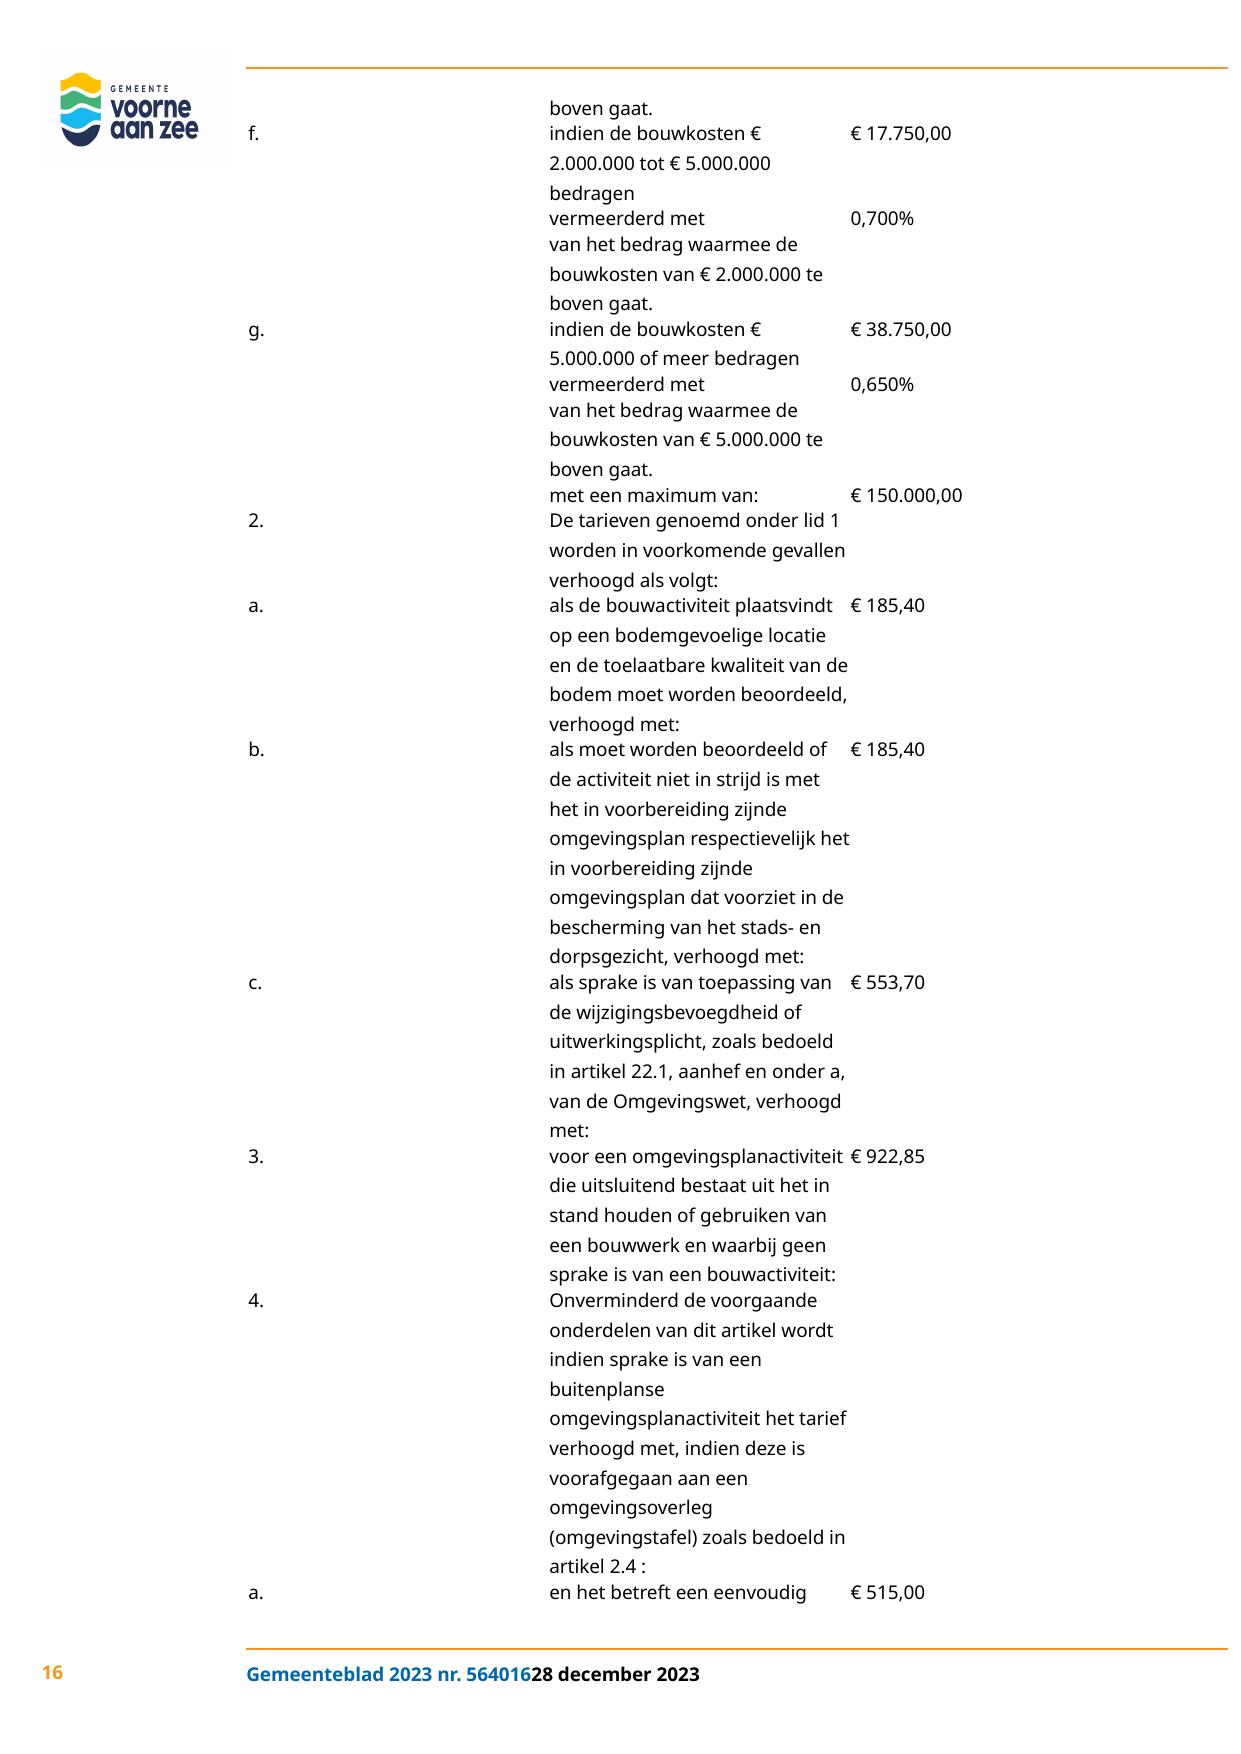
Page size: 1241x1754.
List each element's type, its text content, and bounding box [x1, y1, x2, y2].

table_cell van het bedrag waarmee de bouwkosten van € 2.000.000 te boven gaat. [549, 231, 850, 316]
table_cell 4. [248, 1287, 549, 1579]
table_cell voor een omgevingsplanactiviteit die uitsluitend bestaat uit het in stand houden of gebruiken van een bouwwerk en waarbij geen sprake is van een bouwactiviteit: [549, 1143, 850, 1287]
table_cell 0,700% [850, 205, 1152, 231]
table_cell € 922,85 [850, 1143, 1152, 1287]
table_cell [248, 231, 549, 316]
table_cell en het betreft een eenvoudig [549, 1579, 850, 1605]
table_cell [248, 482, 549, 508]
table_cell [850, 231, 1152, 316]
table_cell g. [248, 316, 549, 371]
table_cell a. [248, 1579, 549, 1605]
table_cell indien de bouwkosten € 5.000.000 of meer bedragen [549, 316, 850, 371]
table_cell als moet worden beoordeeld of de activiteit niet in strijd is met het in voorbereiding zijnde omgevingsplan respectievelijk het in voorbereiding zijnde omgevingsplan dat voorziet in de bescherming van het stads- en dorpsgezicht, verhoogd met: [549, 737, 850, 969]
table_cell [850, 95, 1152, 121]
table_cell indien de bouwkosten € 2.000.000 tot € 5.000.000 bedragen [549, 121, 850, 205]
table_cell [850, 508, 1152, 593]
table_cell als sprake is van toepassing van de wijzigingsbevoegdheid of uitwerkingsplicht, zoals bedoeld in artikel 22.1, aanhef en onder a, van de Omgevingswet, verhoogd met: [549, 970, 850, 1143]
table_cell vermeerderd met [549, 371, 850, 397]
table_cell € 150.000,00 [850, 482, 1152, 508]
table_cell f. [248, 121, 549, 205]
table_cell De tarieven genoemd onder lid 1 worden in voorkomende gevallen verhoogd als volgt: [549, 508, 850, 593]
table_cell Onverminderd de voorgaande onderdelen van dit artikel wordt indien sprake is van een buitenplanse omgevingsplanactiviteit het tarief verhoogd met, indien deze is voorafgegaan aan een omgevingsoverleg (omgevingstafel) zoals bedoeld in artikel 2.4 : [549, 1287, 850, 1579]
table_cell boven gaat. [549, 95, 850, 121]
table_cell 2. [248, 508, 549, 593]
table_cell € 38.750,00 [850, 316, 1152, 371]
table_cell [850, 1287, 1152, 1579]
picture [41, 47, 231, 172]
table_cell € 185,40 [850, 737, 1152, 969]
table_cell 0,650% [850, 371, 1152, 397]
table_cell c. [248, 970, 549, 1143]
table_cell van het bedrag waarmee de bouwkosten van € 5.000.000 te boven gaat. [549, 397, 850, 482]
table_cell [248, 95, 549, 121]
table_cell € 17.750,00 [850, 121, 1152, 205]
table_cell met een maximum van: [549, 482, 850, 508]
table_cell [248, 205, 549, 231]
table_cell als de bouwactiviteit plaatsvindt op een bodemgevoelige locatie en de toelaatbare kwaliteit van de bodem moet worden beoordeeld, verhoogd met: [549, 593, 850, 737]
table_cell vermeerderd met [549, 205, 850, 231]
table_cell € 553,70 [850, 970, 1152, 1143]
table_cell [248, 371, 549, 397]
table_cell € 515,00 [850, 1579, 1152, 1605]
table_cell b. [248, 737, 549, 969]
table_cell 3. [248, 1143, 549, 1287]
table_cell a. [248, 593, 549, 737]
table_cell € 185,40 [850, 593, 1152, 737]
table_cell [850, 397, 1152, 482]
table_cell [248, 397, 549, 482]
